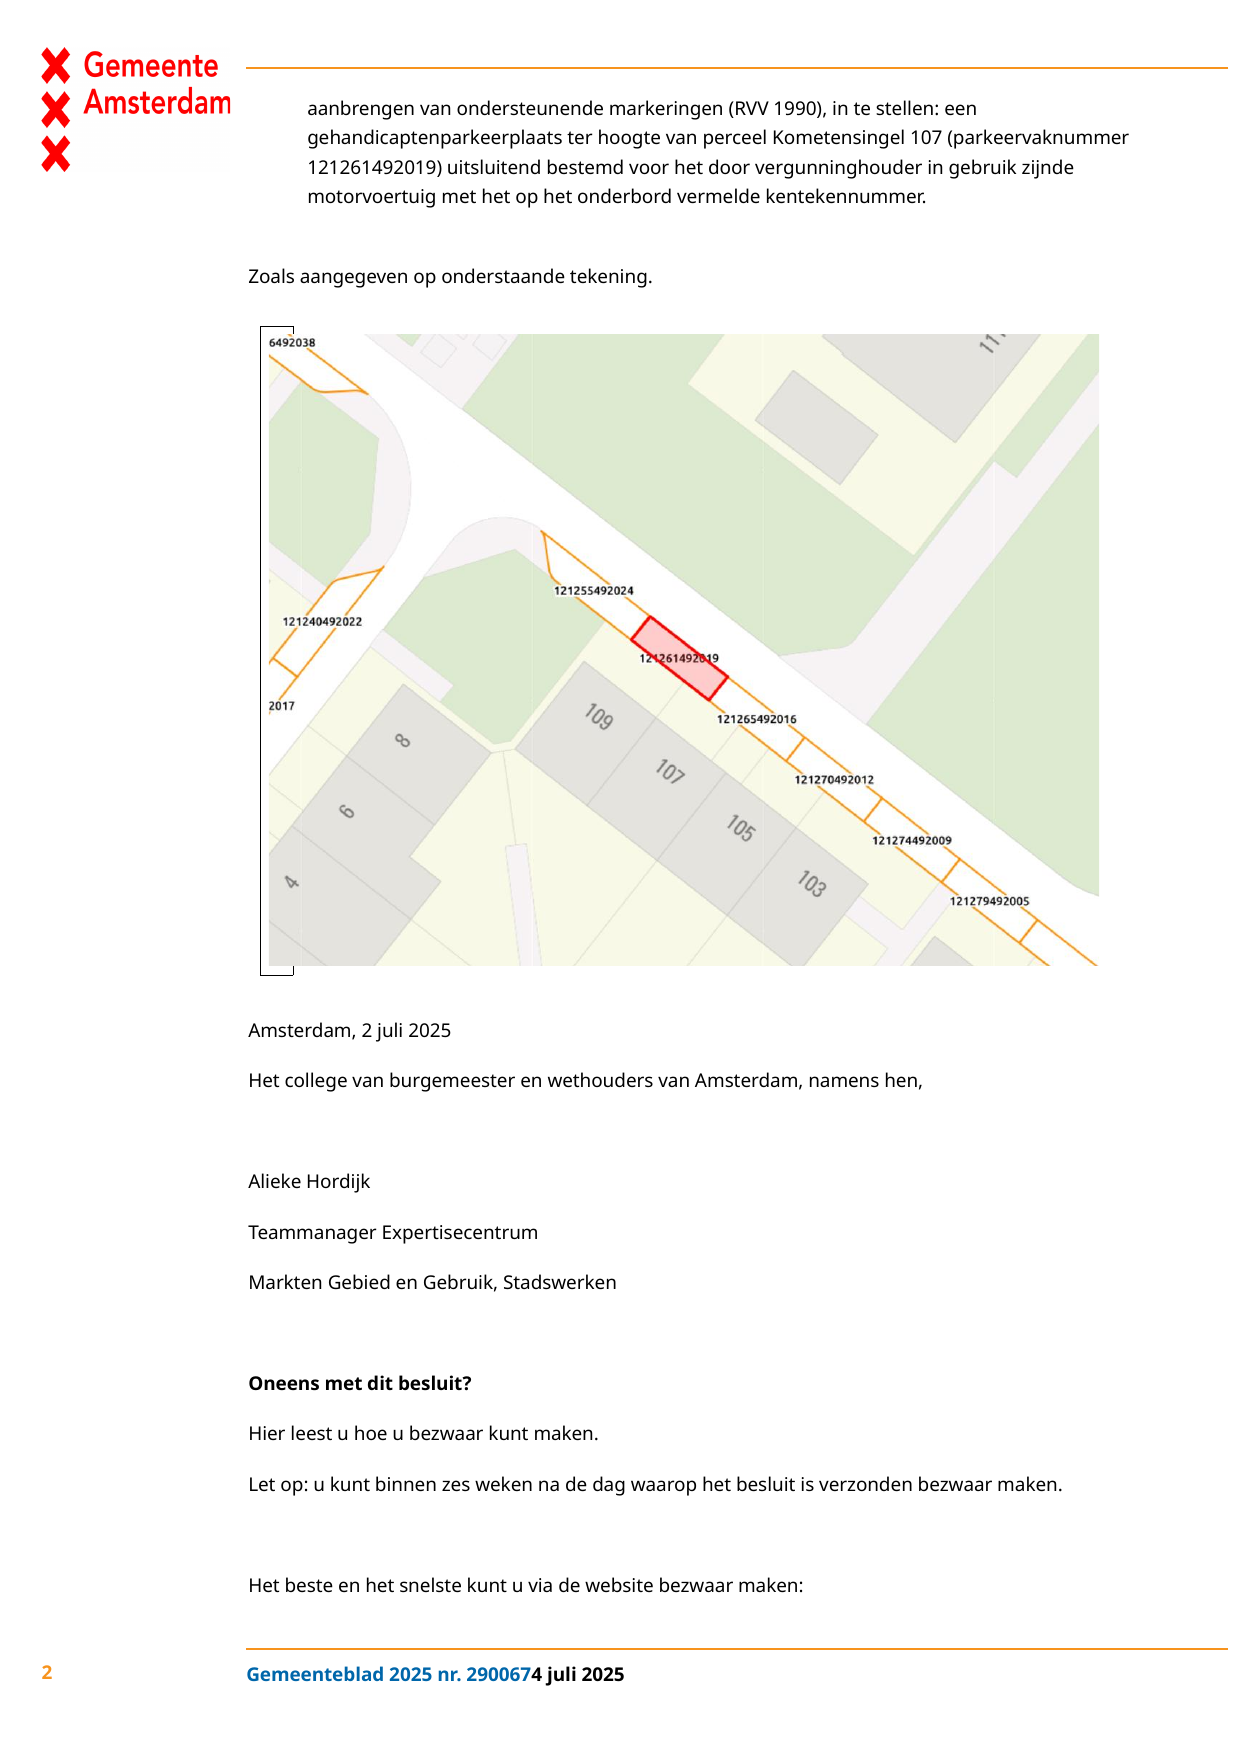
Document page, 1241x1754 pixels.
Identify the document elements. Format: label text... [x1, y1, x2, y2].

text Let op: u kunt binnen zes weken na de dag waarop het besluit is verzonden bezwaar maken. [248, 1471, 1152, 1497]
text Alieke Hordijk [248, 1168, 1152, 1194]
text Het beste en het snelste kunt u via de website bezwaar maken: [248, 1572, 1152, 1597]
list aanbrengen van ondersteunende markeringen (RVV 1990), in te stellen: een gehandicaptenparkeerplaats ter hoogte van perceel Kometensingel 107 (parkeervaknummer 121261492019) uitsluitend bestemd voor het door vergunninghouder in gebruik zijnde motorvoertuig met het op het onderbord vermelde kentekennummer. [248, 95, 1152, 209]
text Amsterdam, 2 juli 2025 [248, 1017, 1152, 1043]
text Markten Gebied en Gebruik, Stadswerken [248, 1269, 1152, 1295]
text Het college van burgemeester en wethouders van Amsterdam, namens hen, [248, 1068, 1152, 1093]
picture [41, 47, 231, 172]
text Hier leest u hoe u bezwaar kunt maken. [248, 1421, 1152, 1446]
text Oneens met dit besluit? [248, 1370, 1152, 1396]
text Teammanager Expertisecentrum [248, 1219, 1152, 1244]
picture [268, 334, 1100, 966]
text Zoals aangegeven op onderstaande tekening. [248, 263, 1152, 289]
